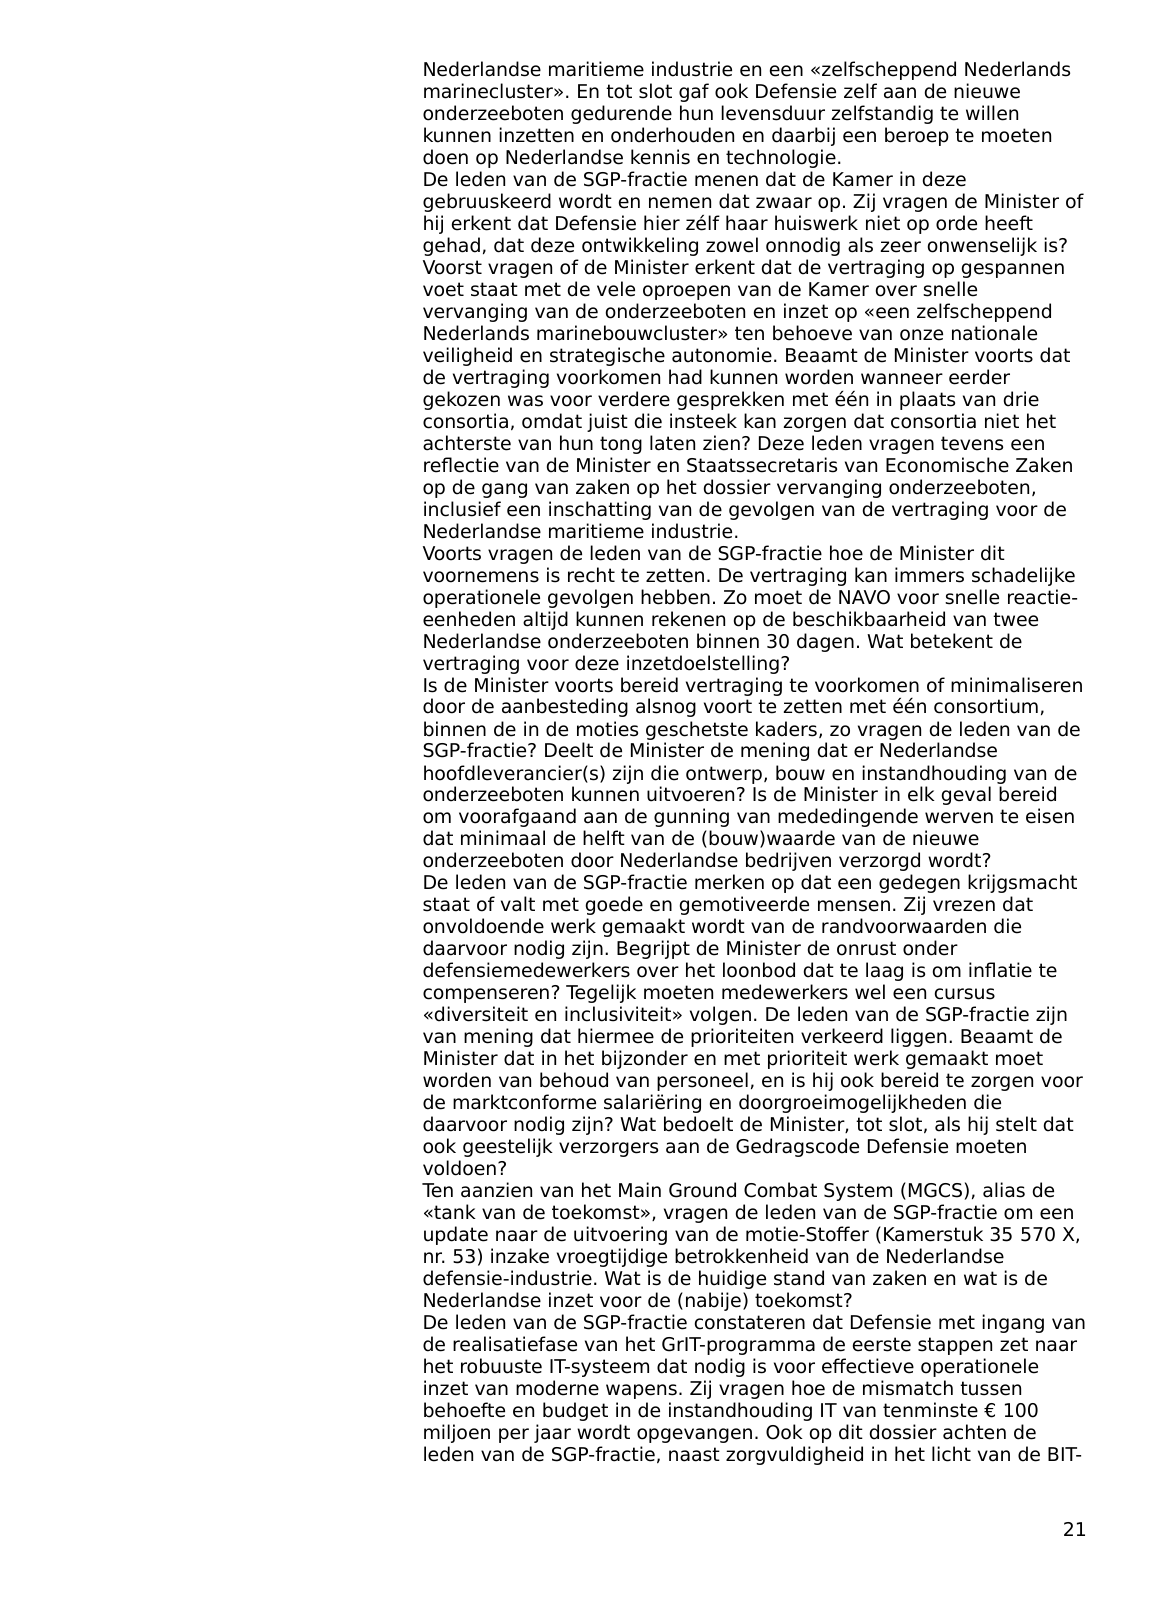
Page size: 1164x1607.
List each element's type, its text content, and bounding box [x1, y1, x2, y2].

text Is de Minister voorts bereid vertraging te voorkomen of minimaliseren door de aanbesteding alsnog voort te zetten met één consortium, binnen de in de moties geschetste kaders, zo vragen de leden van de SGP-fractie? Deelt de Minister de mening dat er Nederlandse hoofdleverancier(s) zijn die ontwerp, bouw en instandhouding van de onderzeeboten kunnen uitvoeren? Is de Minister in elk geval bereid om voorafgaand aan de gunning van mededingende werven te eisen dat minimaal de helft van de (bouw)waarde van de nieuwe onderzeeboten door Nederlandse bedrijven verzorgd wordt? [422, 674, 1087, 872]
text De leden van de SGP-fractie constateren dat Defensie met ingang van de realisatiefase van het GrIT-programma de eerste stappen zet naar het robuuste IT-systeem dat nodig is voor effectieve operationele inzet van moderne wapens. Zij vragen hoe de mismatch tussen behoefte en budget in de instandhouding IT van tenminste € 100 miljoen per jaar wordt opgevangen. Ook op dit dossier achten de leden van de SGP-fractie, naast zorgvuldigheid in het licht van de BIT- [422, 1312, 1087, 1466]
text De leden van de SGP-fractie menen dat de Kamer in deze gebruuskeerd wordt en nemen dat zwaar op. Zij vragen de Minister of hij erkent dat Defensie hier zélf haar huiswerk niet op orde heeft gehad, dat deze ontwikkeling zowel onnodig als zeer onwenselijk is? Voorst vragen of de Minister erkent dat de vertraging op gespannen voet staat met de vele oproepen van de Kamer over snelle vervanging van de onderzeeboten en inzet op «een zelfscheppend Nederlands marinebouwcluster» ten behoeve van onze nationale veiligheid en strategische autonomie. Beaamt de Minister voorts dat de vertraging voorkomen had kunnen worden wanneer eerder gekozen was voor verdere gesprekken met één in plaats van drie consortia, omdat juist die insteek kan zorgen dat consortia niet het achterste van hun tong laten zien? Deze leden vragen tevens een reflectie van de Minister en Staatssecretaris van Economische Zaken op de gang van zaken op het dossier vervanging onderzeeboten, inclusief een inschatting van de gevolgen van de vertraging voor de Nederlandse maritieme industrie. [422, 169, 1087, 543]
text Nederlandse maritieme industrie en een «zelfscheppend Nederlands marinecluster». En tot slot gaf ook Defensie zelf aan de nieuwe onderzeeboten gedurende hun levensduur zelfstandig te willen kunnen inzetten en onderhouden en daarbij een beroep te moeten doen op Nederlandse kennis en technologie. [422, 59, 1087, 169]
text Voorts vragen de leden van de SGP-fractie hoe de Minister dit voornemens is recht te zetten. De vertraging kan immers schadelijke operationele gevolgen hebben. Zo moet de NAVO voor snelle reactie-eenheden altijd kunnen rekenen op de beschikbaarheid van twee Nederlandse onderzeeboten binnen 30 dagen. Wat betekent de vertraging voor deze inzetdoelstelling? [422, 543, 1087, 674]
text De leden van de SGP-fractie merken op dat een gedegen krijgsmacht staat of valt met goede en gemotiveerde mensen. Zij vrezen dat onvoldoende werk gemaakt wordt van de randvoorwaarden die daarvoor nodig zijn. Begrijpt de Minister de onrust onder defensiemedewerkers over het loonbod dat te laag is om inflatie te compenseren? Tegelijk moeten medewerkers wel een cursus «diversiteit en inclusiviteit» volgen. De leden van de SGP-fractie zijn van mening dat hiermee de prioriteiten verkeerd liggen. Beaamt de Minister dat in het bijzonder en met prioriteit werk gemaakt moet worden van behoud van personeel, en is hij ook bereid te zorgen voor de marktconforme salariëring en doorgroeimogelijkheden die daarvoor nodig zijn? Wat bedoelt de Minister, tot slot, als hij stelt dat ook geestelijk verzorgers aan de Gedragscode Defensie moeten voldoen? [422, 872, 1087, 1180]
text Ten aanzien van het Main Ground Combat System (MGCS), alias de «tank van de toekomst», vragen de leden van de SGP-fractie om een update naar de uitvoering van de motie-Stoffer (Kamerstuk 35 570 X, nr. 53) inzake vroegtijdige betrokkenheid van de Nederlandse defensie-industrie. Wat is de huidige stand van zaken en wat is de Nederlandse inzet voor de (nabije) toekomst? [422, 1180, 1087, 1312]
